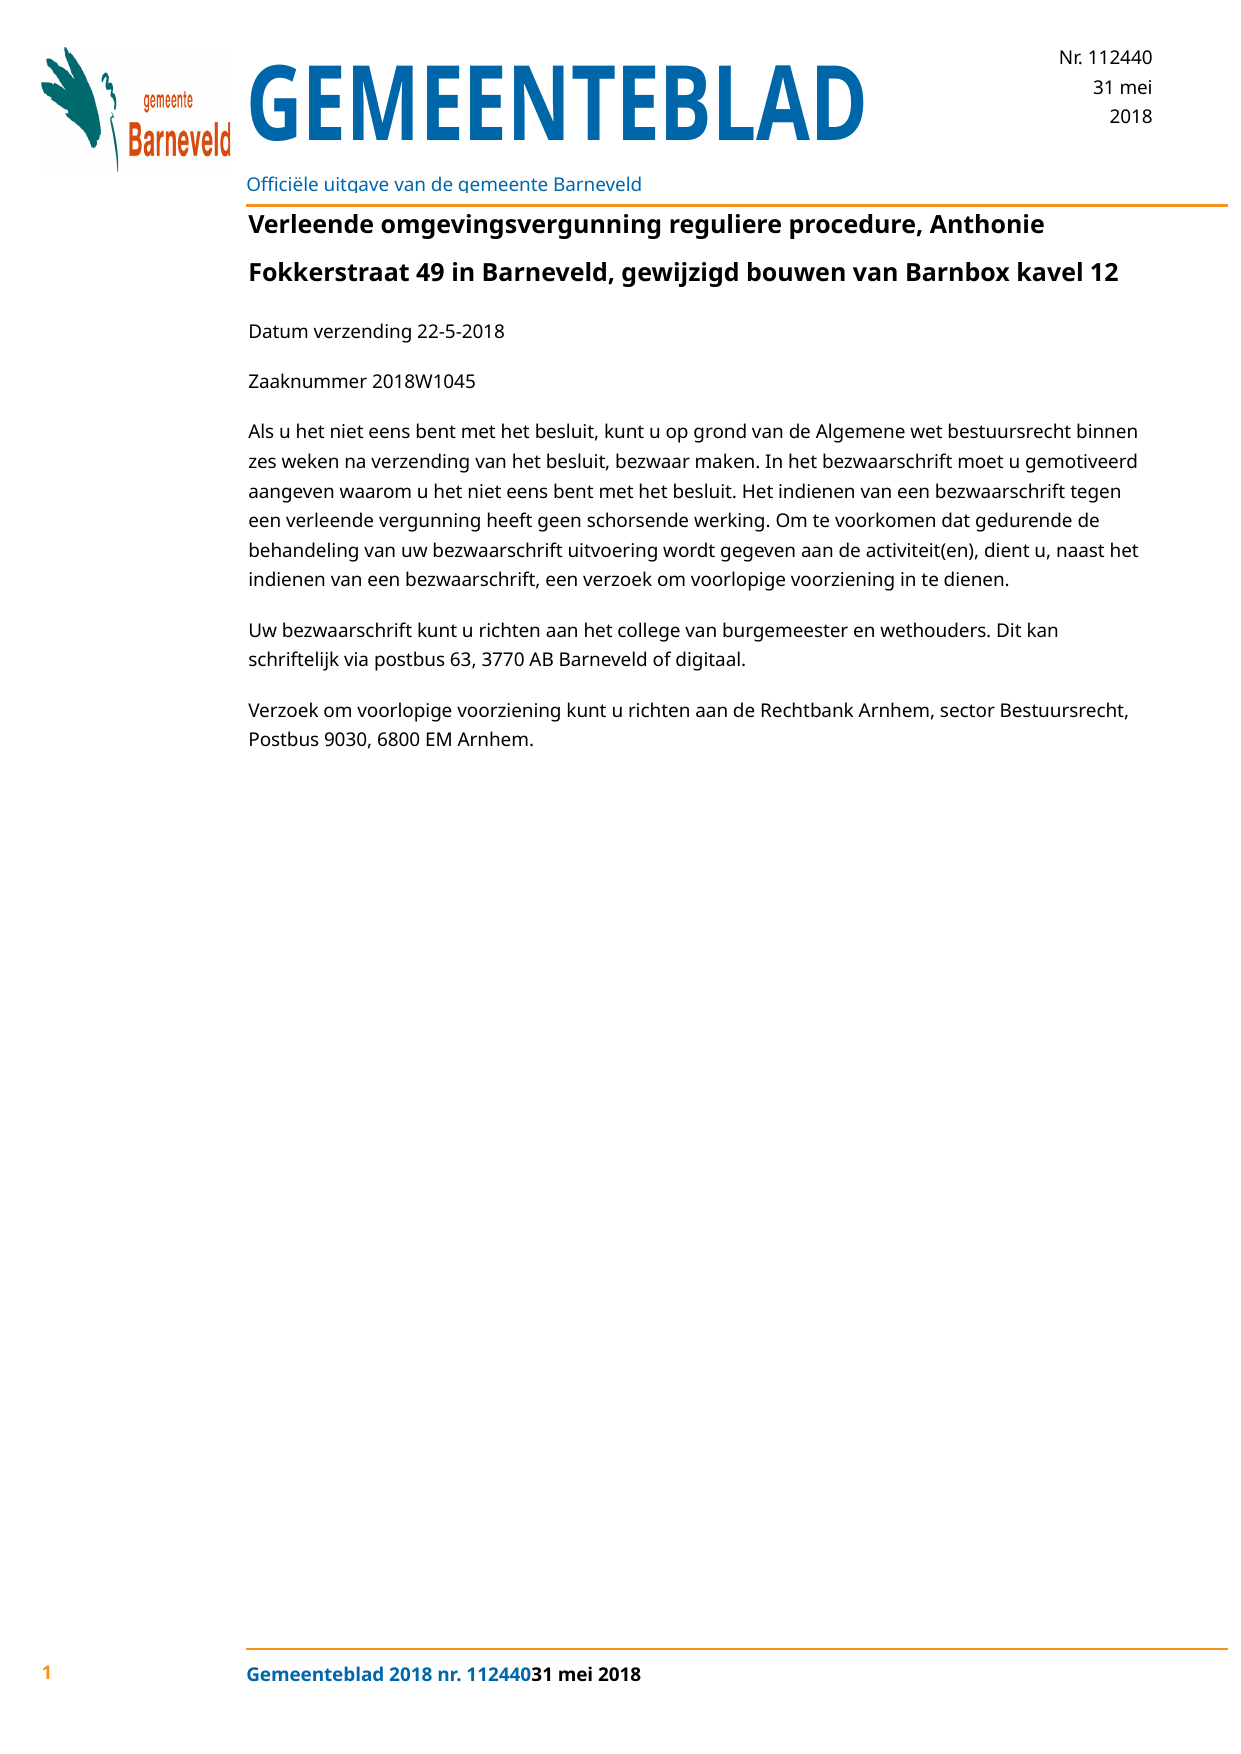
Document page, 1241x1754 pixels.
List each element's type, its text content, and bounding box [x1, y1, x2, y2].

text Verleende omgevingsvergunning reguliere procedure, Anthonie Fokkerstraat 49 in Barneveld, gewijzigd bouwen van Barnbox kavel 12 [248, 207, 1152, 288]
text Uw bezwaarschrift kunt u richten aan het college van burgemeester en wethouders. Dit kan schriftelijk via postbus 63, 3770 AB Barneveld of digitaal. [248, 617, 1152, 672]
picture [41, 47, 231, 172]
text Verzoek om voorlopige voorziening kunt u richten aan de Rechtbank Arnhem, sector Bestuursrecht, Postbus 9030, 6800 EM Arnhem. [248, 697, 1152, 752]
text Als u het niet eens bent met het besluit, kunt u op grond van de Algemene wet bestuursrecht binnen zes weken na verzending van het besluit, bezwaar maken. In het bezwaarschrift moet u gemotiveerd aangeven waarom u het niet eens bent met het besluit. Het indienen van een bezwaarschrift tegen een verleende vergunning heeft geen schorsende werking. Om te voorkomen dat gedurende de behandeling van uw bezwaarschrift uitvoering wordt gegeven aan de activiteit(en), dient u, naast het indienen van een bezwaarschrift, een verzoek om voorlopige voorziening in te dienen. [248, 419, 1152, 592]
text Zaaknummer 2018W1045 [248, 368, 1152, 394]
text Datum verzending 22-5-2018 [248, 318, 1152, 344]
